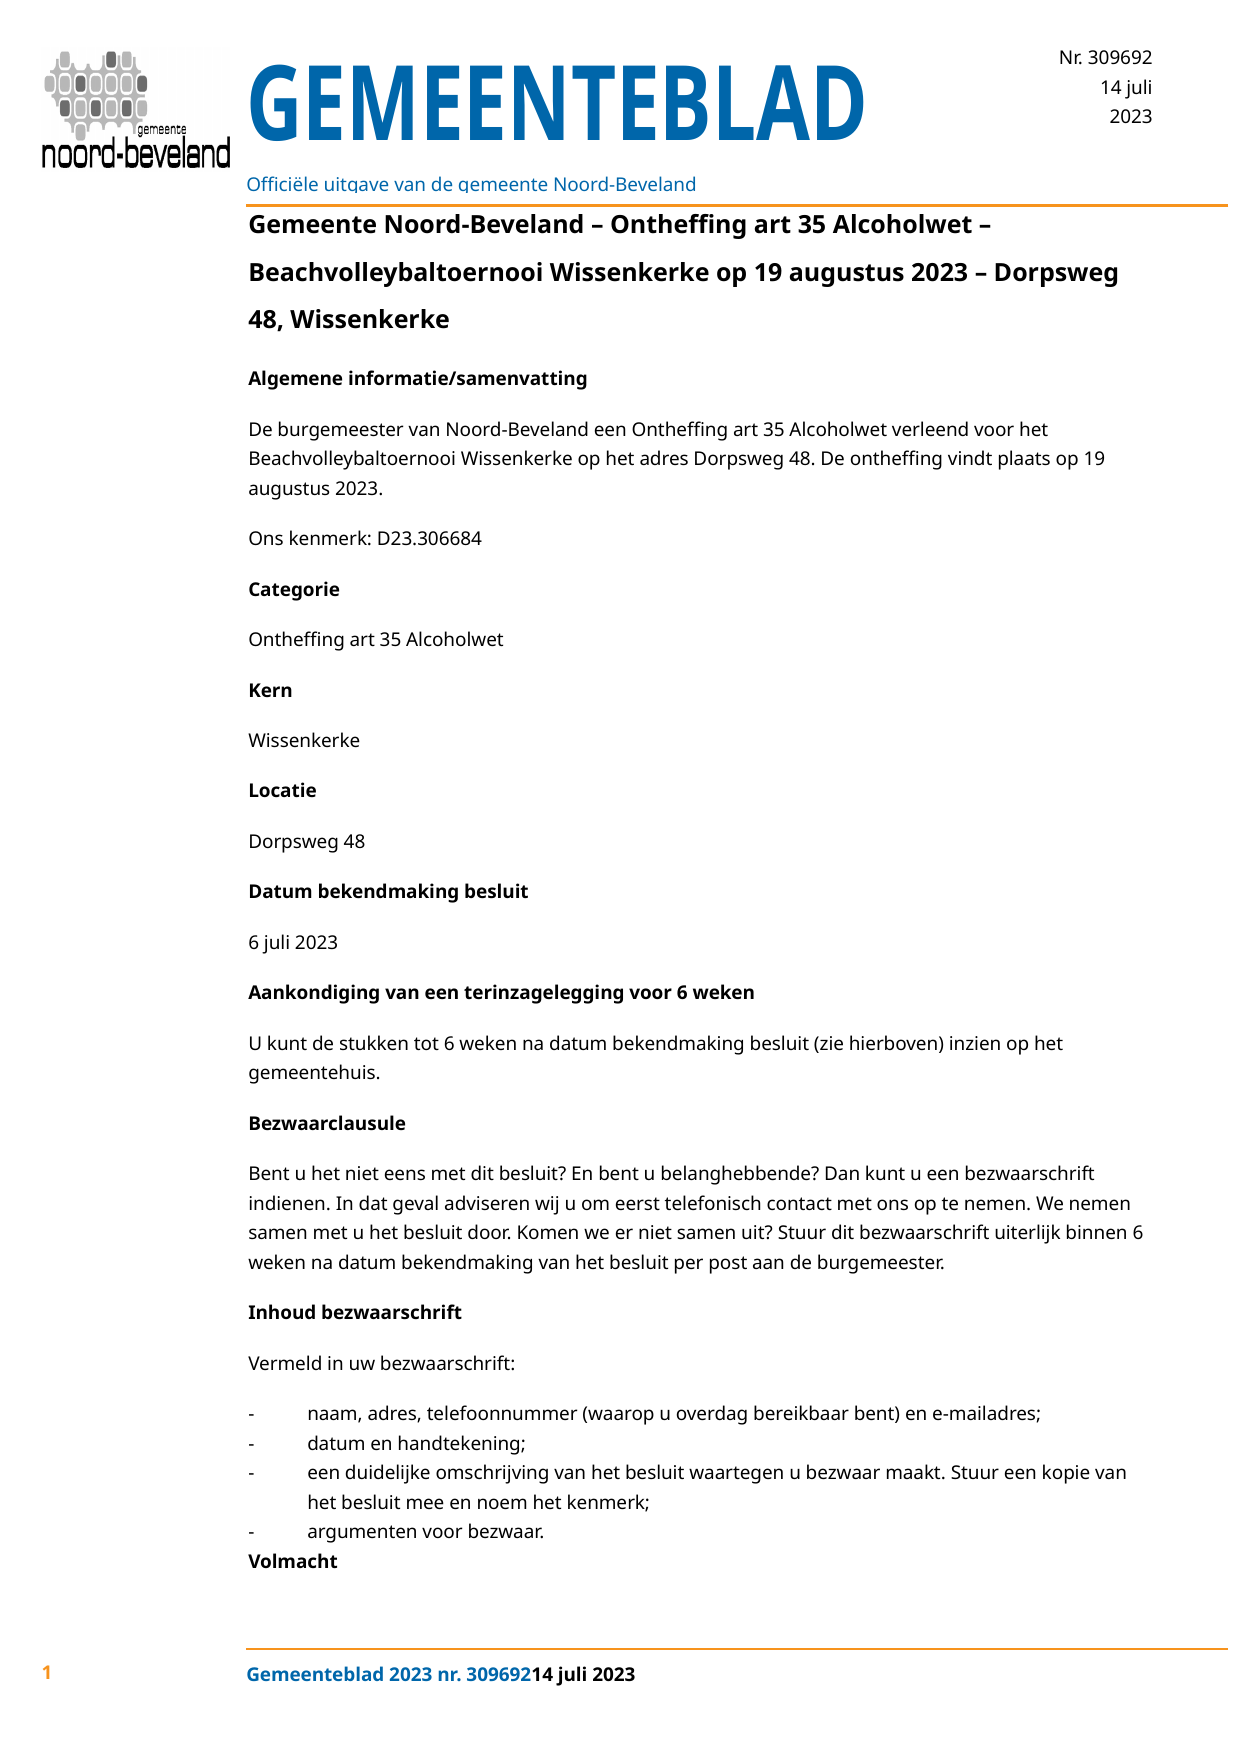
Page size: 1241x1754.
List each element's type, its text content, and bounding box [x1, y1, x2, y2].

text Datum bekendmaking besluit [248, 878, 1152, 904]
text Inhoud bezwaarschrift [248, 1299, 1152, 1325]
text Dorpsweg 48 [248, 828, 1152, 854]
text De burgemeester van Noord-Beveland een Ontheffing art 35 Alcoholwet verleend voor het Beachvolleybaltoernooi Wissenkerke op het adres Dorpsweg 48. De ontheffing vindt plaats op 19 augustus 2023. [248, 416, 1152, 501]
list naam, adres, telefoonnummer (waarop u overdag bereikbaar bent) en e-mailadres; [248, 1400, 1152, 1426]
text Algemene informatie/samenvatting [248, 366, 1152, 391]
picture [41, 47, 231, 172]
text 6 juli 2023 [248, 929, 1152, 954]
list een duidelijke omschrijving van het besluit waartegen u bezwaar maakt. Stuur een kopie van het besluit mee en noem het kenmerk; [248, 1459, 1152, 1514]
text Wissenkerke [248, 727, 1152, 753]
text Ontheffing art 35 Alcoholwet [248, 626, 1152, 652]
text Vermeld in uw bezwaarschrift: [248, 1350, 1152, 1375]
text Locatie [248, 778, 1152, 803]
text Kern [248, 677, 1152, 702]
text Aankondiging van een terinzagelegging voor 6 weken [248, 979, 1152, 1005]
text Volmacht [248, 1548, 1152, 1574]
text U kunt de stukken tot 6 weken na datum bekendmaking besluit (zie hierboven) inzien op het gemeentehuis. [248, 1030, 1152, 1085]
list datum en handtekening; [248, 1430, 1152, 1455]
text Bent u het niet eens met dit besluit? En bent u belanghebbende? Dan kunt u een bezwaarschrift indienen. In dat geval adviseren wij u om eerst telefonisch contact met ons op te nemen. We nemen samen met u het besluit door. Komen we er niet samen uit? Stuur dit bezwaarschrift uiterlijk binnen 6 weken na datum bekendmaking van het besluit per post aan de burgemeester. [248, 1160, 1152, 1274]
list argumenten voor bezwaar. [248, 1518, 1152, 1544]
text Ons kenmerk: D23.306684 [248, 526, 1152, 551]
text Categorie [248, 576, 1152, 602]
text Bezwaarclausule [248, 1110, 1152, 1135]
text Gemeente Noord-Beveland – Ontheffing art 35 Alcoholwet – Beachvolleybaltoernooi Wissenkerke op 19 augustus 2023 – Dorpsweg 48, Wissenkerke [248, 207, 1152, 336]
